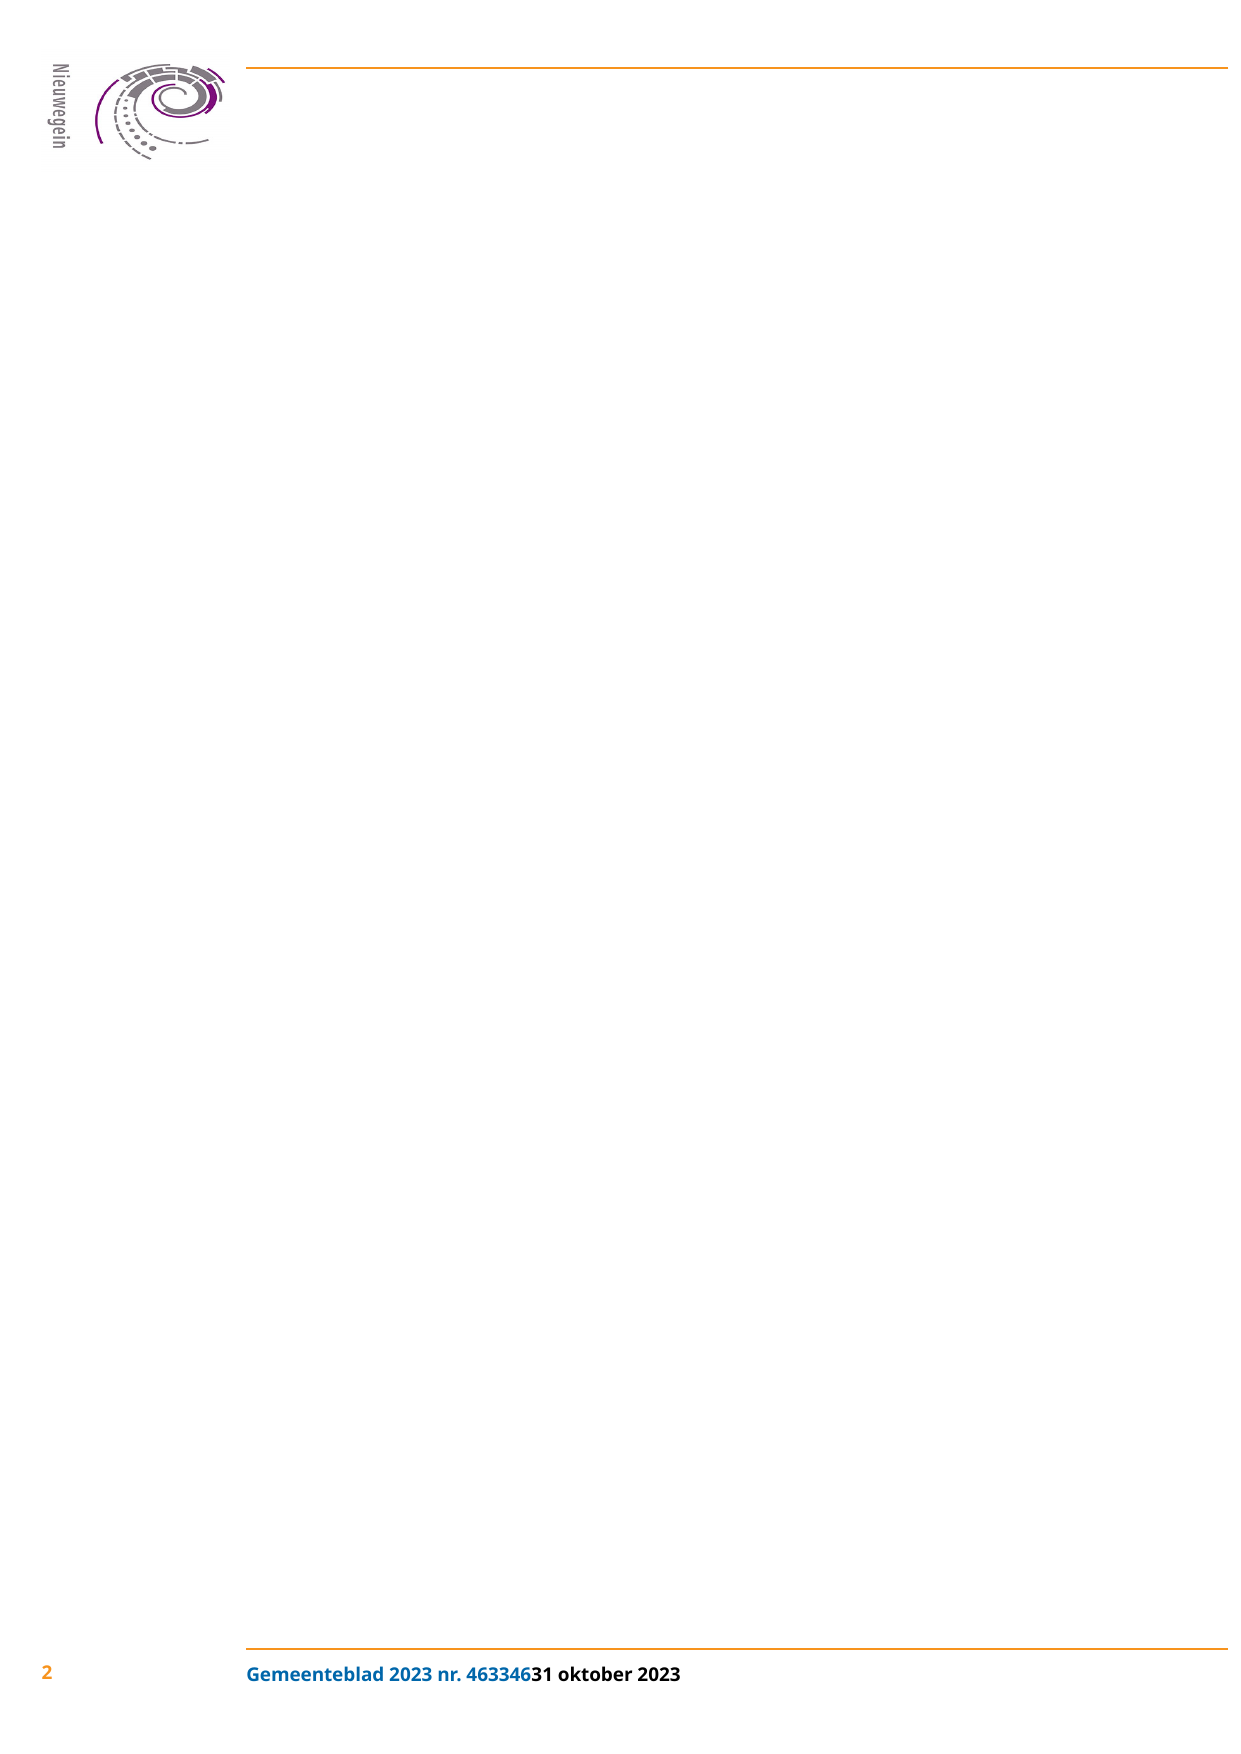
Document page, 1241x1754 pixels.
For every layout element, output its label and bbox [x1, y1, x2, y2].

picture [41, 47, 231, 172]
